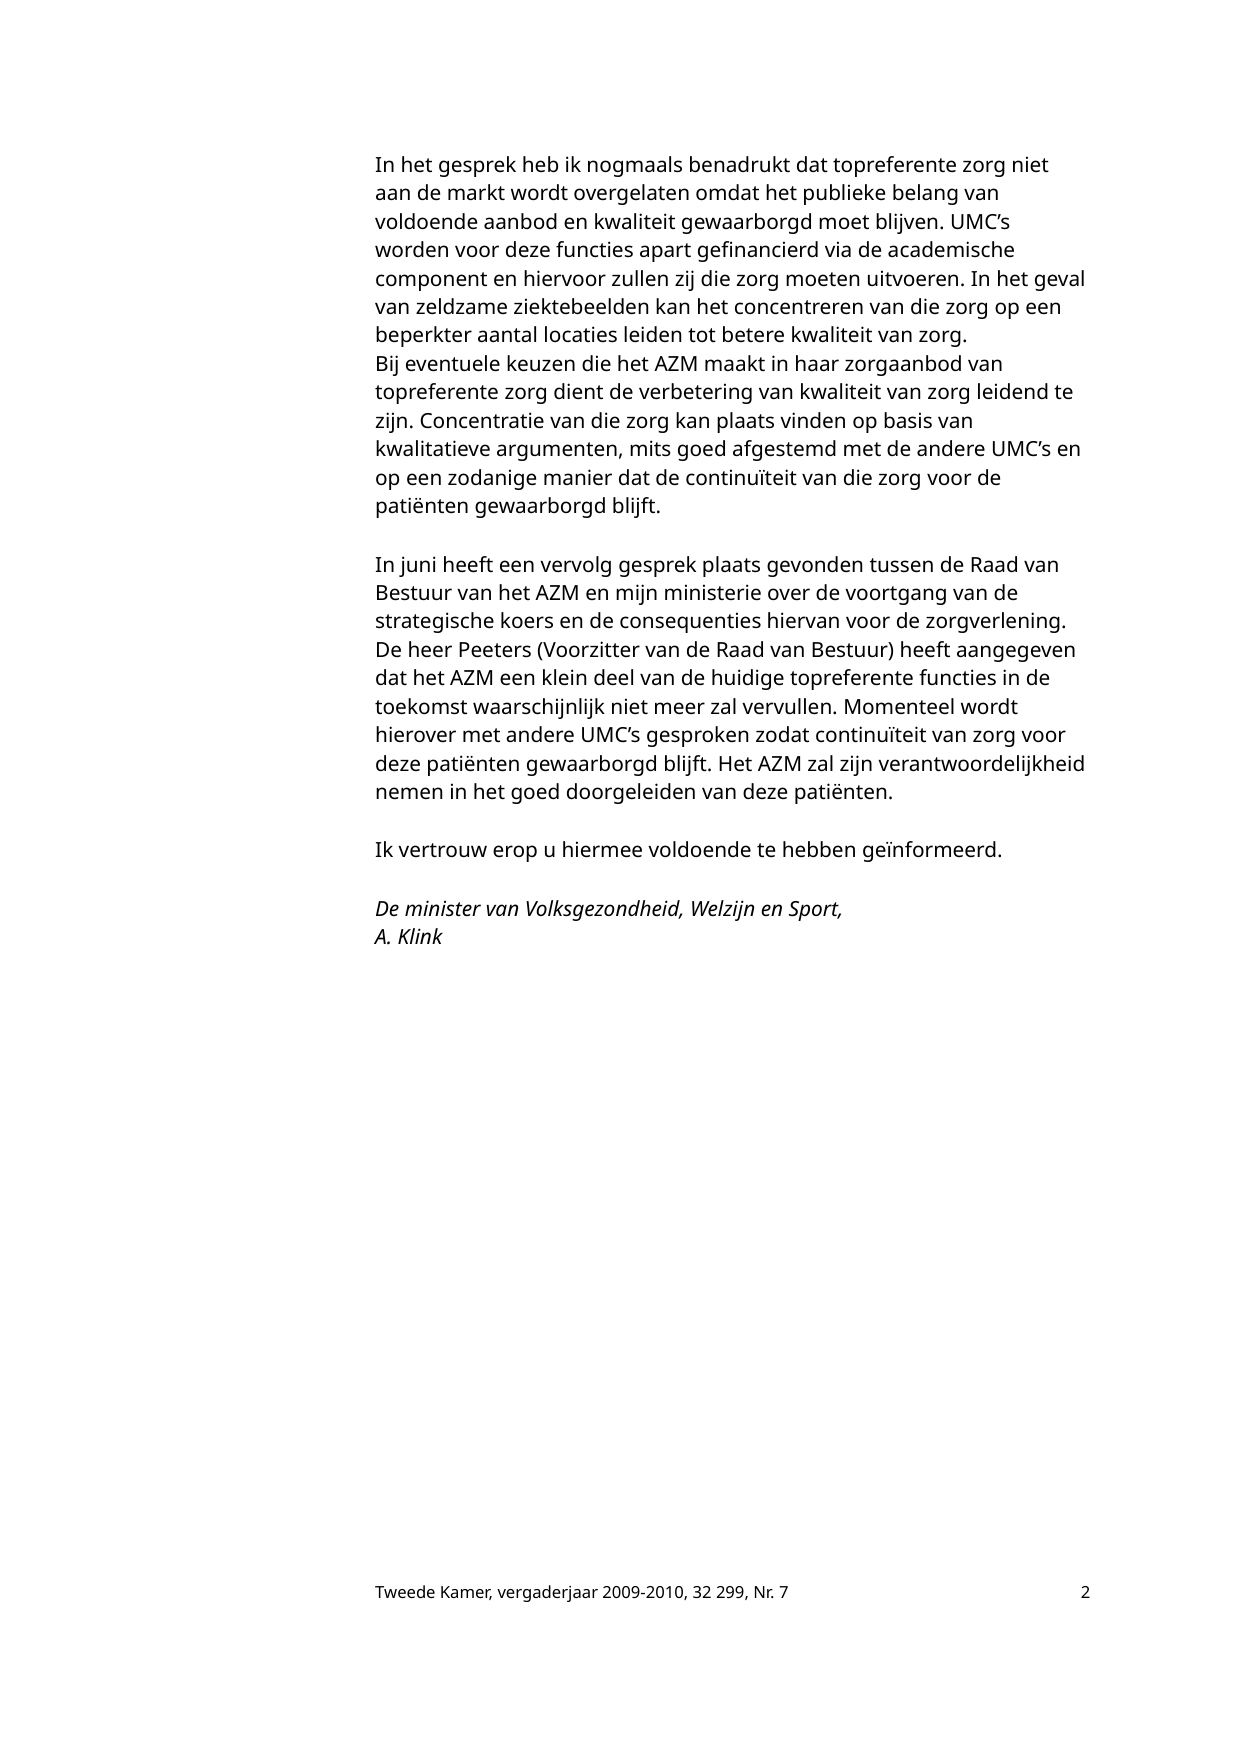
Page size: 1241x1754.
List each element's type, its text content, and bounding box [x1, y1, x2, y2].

text A. Klink [375, 922, 1090, 951]
text Ik vertrouw erop u hiermee voldoende te hebben geïnformeerd. [375, 836, 1090, 864]
text In juni heeft een vervolg gesprek plaats gevonden tussen de Raad van Bestuur van het AZM en mijn ministerie over de voortgang van de strategische koers en de consequenties hiervan voor de zorgverlening. De heer Peeters (Voorzitter van de Raad van Bestuur) heeft aangegeven dat het AZM een klein deel van de huidige topreferente functies in de toekomst waarschijnlijk niet meer zal vervullen. Momenteel wordt hierover met andere UMC’s gesproken zodat continuïteit van zorg voor deze patiënten gewaarborgd blijft. Het AZM zal zijn verantwoordelijkheid nemen in het goed doorgeleiden van deze patiënten. [375, 550, 1090, 806]
text De minister van Volksgezondheid, Welzijn en Sport, [375, 894, 1090, 922]
text Bij eventuele keuzen die het AZM maakt in haar zorgaanbod van topreferente zorg dient de verbetering van kwaliteit van zorg leidend te zijn. Concentratie van die zorg kan plaats vinden op basis van kwalitatieve argumenten, mits goed afgestemd met de andere UMC’s en op een zodanige manier dat de continuïteit van die zorg voor de patiënten gewaarborgd blijft. [375, 349, 1090, 520]
text In het gesprek heb ik nogmaals benadrukt dat topreferente zorg niet aan de markt wordt overgelaten omdat het publieke belang van voldoende aanbod en kwaliteit gewaarborgd moet blijven. UMC’s worden voor deze functies apart gefinancierd via de academische component en hiervoor zullen zij die zorg moeten uitvoeren. In het geval van zeldzame ziektebeelden kan het concentreren van die zorg op een beperkter aantal locaties leiden tot betere kwaliteit van zorg. [375, 150, 1090, 349]
